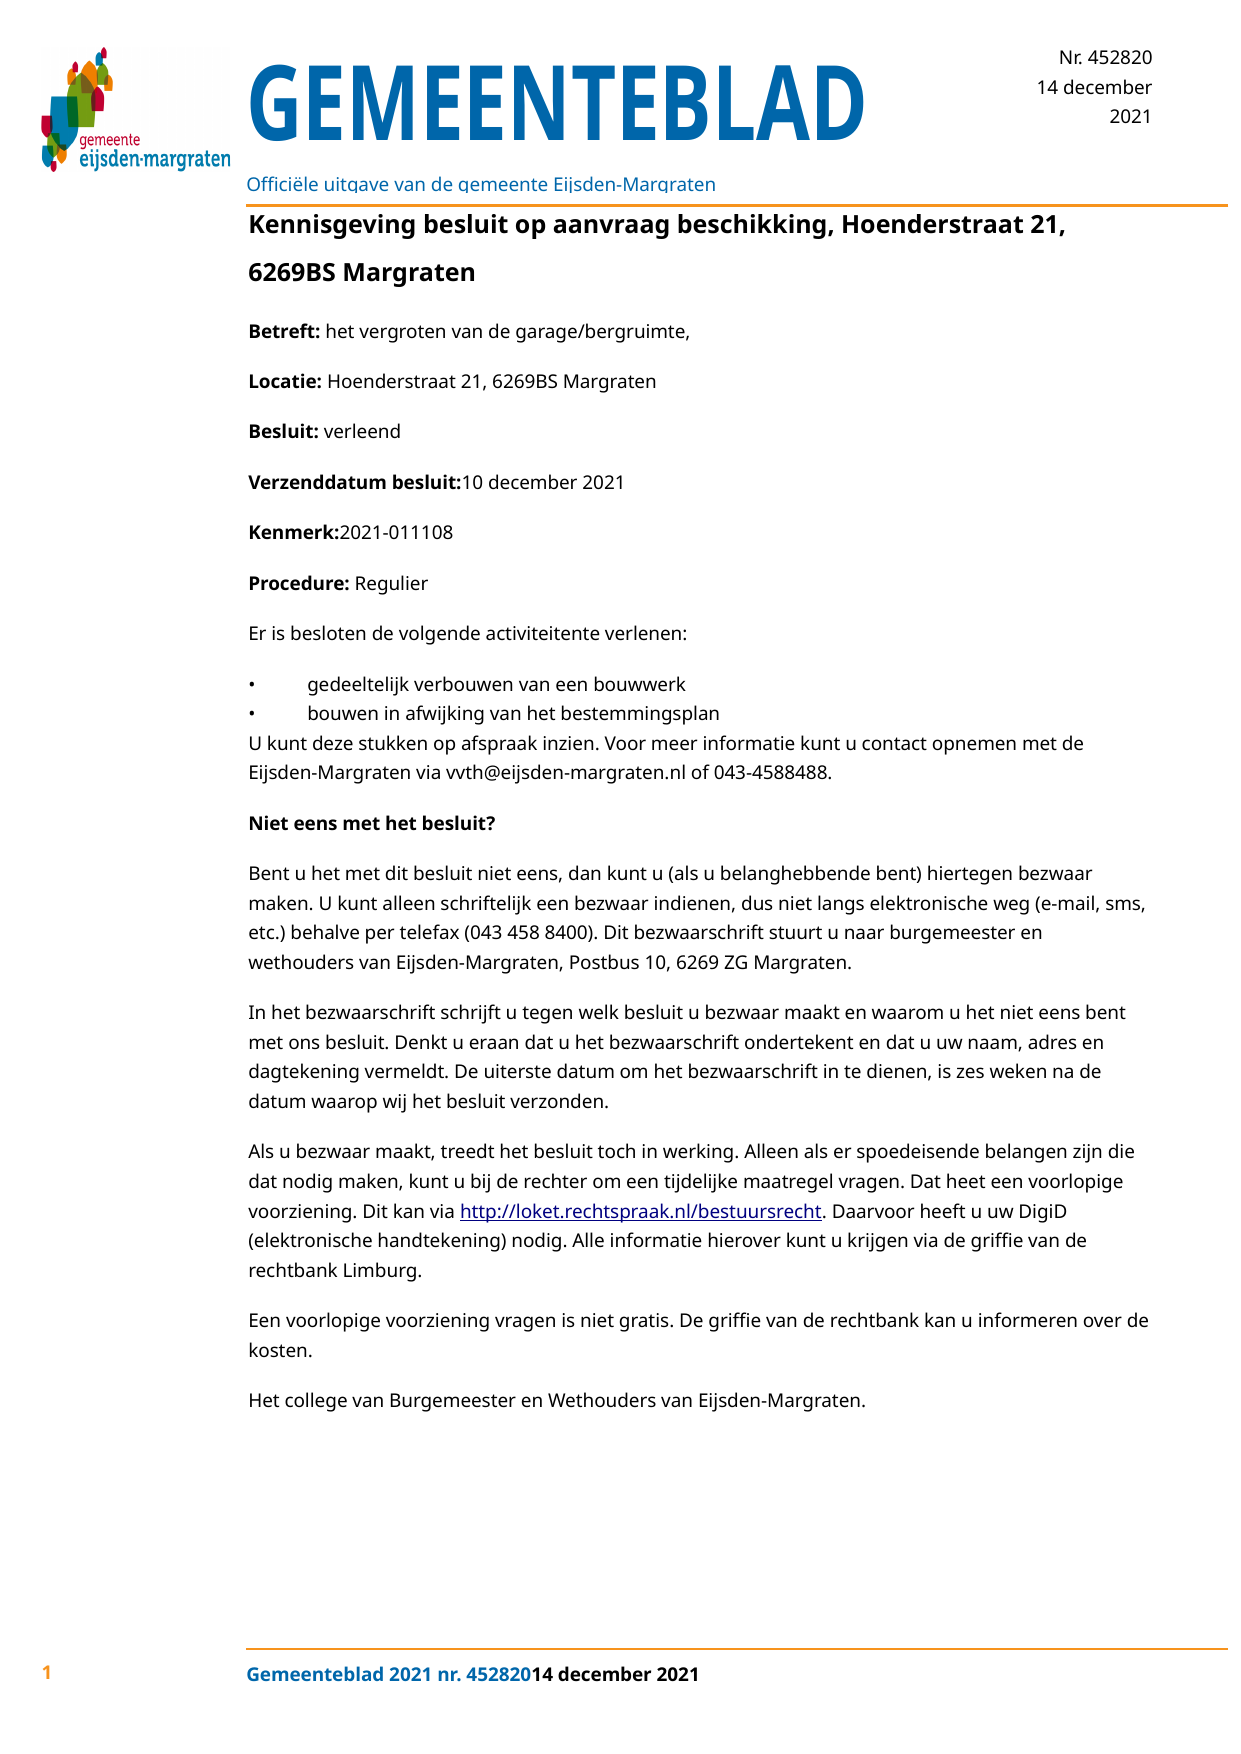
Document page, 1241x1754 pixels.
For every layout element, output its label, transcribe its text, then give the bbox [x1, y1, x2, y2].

list bouwen in afwijking van het bestemmingsplan [248, 700, 1152, 726]
text Er is besloten de volgende activiteitente verlenen: [248, 620, 1152, 646]
text Niet eens met het besluit? [248, 810, 1152, 836]
text U kunt deze stukken op afspraak inzien. Voor meer informatie kunt u contact opnemen met de Eijsden-Margraten via vvth@eijsden-margraten.nl of 043-4588488. [248, 730, 1152, 785]
text Het college van Burgemeester en Wethouders van Eijsden-Margraten. [248, 1387, 1152, 1413]
text Betreft: het vergroten van de garage/bergruimte, [248, 318, 1152, 344]
list gedeeltelijk verbouwen van een bouwwerk [248, 671, 1152, 697]
text Een voorlopige voorziening vragen is niet gratis. De griffie van de rechtbank kan u informeren over de kosten. [248, 1307, 1152, 1363]
text Als u bezwaar maakt, treedt het besluit toch in werking. Alleen als er spoedeisende belangen zijn die dat nodig maken, kunt u bij de rechter om een tijdelijke maatregel vragen. Dat heet een voorlopige voorziening. Dit kan via http://loket.rechtspraak.nl/bestuursrecht. Daarvoor heeft u uw DigiD (elektronische handtekening) nodig. Alle informatie hierover kunt u krijgen via de griffie van de rechtbank Limburg. [248, 1139, 1152, 1283]
text Verzenddatum besluit:10 december 2021 [248, 469, 1152, 495]
text Locatie: Hoenderstraat 21, 6269BS Margraten [248, 368, 1152, 394]
text Kennisgeving besluit op aanvraag beschikking, Hoenderstraat 21, 6269BS Margraten [248, 207, 1152, 288]
text Procedure: Regulier [248, 570, 1152, 596]
picture [41, 47, 231, 172]
text In het bezwaarschrift schrijft u tegen welk besluit u bezwaar maakt en waarom u het niet eens bent met ons besluit. Denkt u eraan dat u het bezwaarschrift ondertekent en dat u uw naam, adres en dagtekening vermeldt. De uiterste datum om het bezwaarschrift in te dienen, is zes weken na de datum waarop wij het besluit verzonden. [248, 999, 1152, 1114]
text Besluit: verleend [248, 419, 1152, 444]
text Kenmerk:2021-011108 [248, 519, 1152, 545]
text Bent u het met dit besluit niet eens, dan kunt u (als u belanghebbende bent) hiertegen bezwaar maken. U kunt alleen schriftelijk een bezwaar indienen, dus niet langs elektronische weg (e-mail, sms, etc.) behalve per telefax (043 458 8400). Dit bezwaarschrift stuurt u naar burgemeester en wethouders van Eijsden-Margraten, Postbus 10, 6269 ZG Margraten. [248, 860, 1152, 975]
